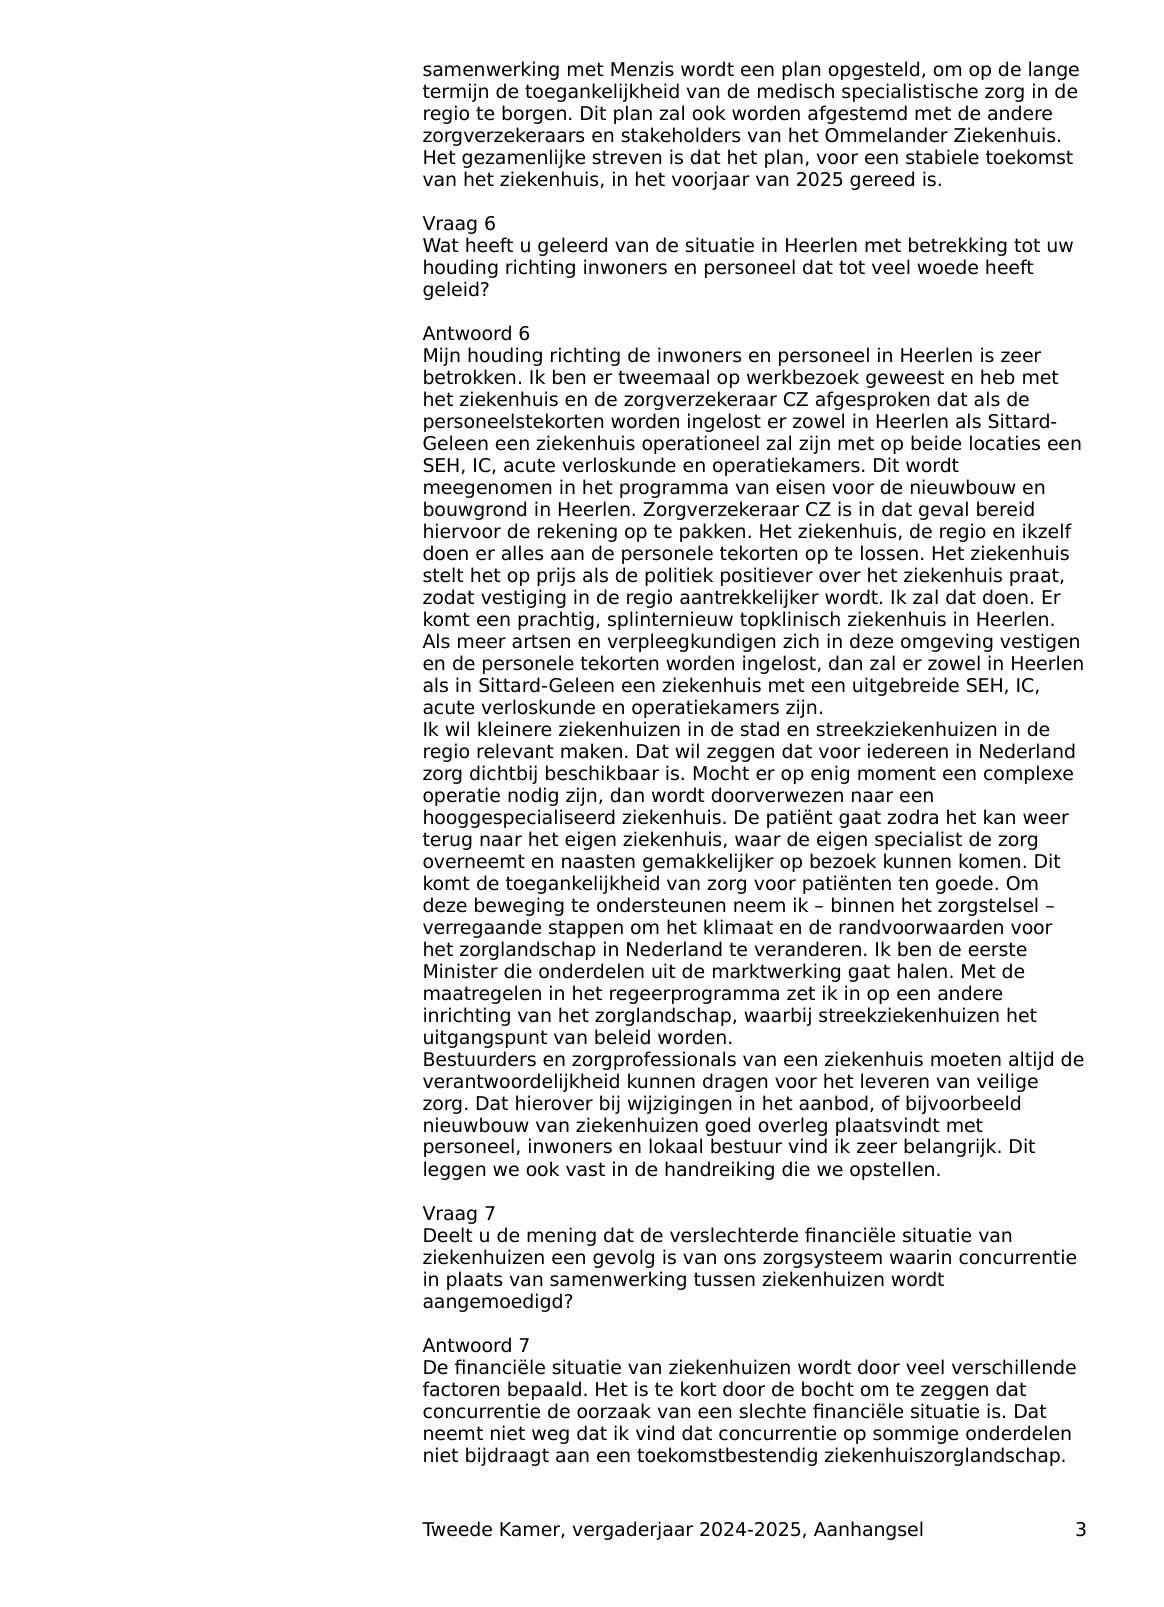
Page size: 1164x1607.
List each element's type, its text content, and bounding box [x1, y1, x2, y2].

text Bestuurders en zorgprofessionals van een ziekenhuis moeten altijd de verantwoordelijkheid kunnen dragen voor het leveren van veilige zorg. Dat hierover bij wijzigingen in het aanbod, of bijvoorbeeld nieuwbouw van ziekenhuizen goed overleg plaatsvindt met personeel, inwoners en lokaal bestuur vind ik zeer belangrijk. Dit leggen we ook vast in de handreiking die we opstellen. [422, 1048, 1087, 1180]
text Vraag 6 [422, 213, 1087, 235]
text Deelt u de mening dat de verslechterde financiële situatie van ziekenhuizen een gevolg is van ons zorgsysteem waarin concurrentie in plaats van samenwerking tussen ziekenhuizen wordt aangemoedigd? [422, 1224, 1087, 1312]
text Vraag 7 [422, 1203, 1087, 1224]
text Wat heeft u geleerd van de situatie in Heerlen met betrekking tot uw houding richting inwoners en personeel dat tot veel woede heeft geleid? [422, 235, 1087, 301]
text Antwoord 7 [422, 1335, 1087, 1357]
text Mijn houding richting de inwoners en personeel in Heerlen is zeer betrokken. Ik ben er tweemaal op werkbezoek geweest en heb met het ziekenhuis en de zorgverzekeraar CZ afgesproken dat als de personeelstekorten worden ingelost er zowel in Heerlen als Sittard-Geleen een ziekenhuis operationeel zal zijn met op beide locaties een SEH, IC, acute verloskunde en operatiekamers. Dit wordt meegenomen in het programma van eisen voor de nieuwbouw en bouwgrond in Heerlen. Zorgverzekeraar CZ is in dat geval bereid hiervoor de rekening op te pakken. Het ziekenhuis, de regio en ikzelf doen er alles aan de personele tekorten op te lossen. Het ziekenhuis stelt het op prijs als de politiek positiever over het ziekenhuis praat, zodat vestiging in de regio aantrekkelijker wordt. Ik zal dat doen. Er komt een prachtig, splinternieuw topklinisch ziekenhuis in Heerlen. Als meer artsen en verpleegkundigen zich in deze omgeving vestigen en de personele tekorten worden ingelost, dan zal er zowel in Heerlen als in Sittard-Geleen een ziekenhuis met een uitgebreide SEH, IC, acute verloskunde en operatiekamers zijn. [422, 345, 1087, 719]
text Ik wil kleinere ziekenhuizen in de stad en streekziekenhuizen in de regio relevant maken. Dat wil zeggen dat voor iedereen in Nederland zorg dichtbij beschikbaar is. Mocht er op enig moment een complexe operatie nodig zijn, dan wordt doorverwezen naar een hooggespecialiseerd ziekenhuis. De patiënt gaat zodra het kan weer terug naar het eigen ziekenhuis, waar de eigen specialist de zorg overneemt en naasten gemakkelijker op bezoek kunnen komen. Dit komt de toegankelijkheid van zorg voor patiënten ten goede. Om deze beweging te ondersteunen neem ik – binnen het zorgstelsel – verregaande stappen om het klimaat en de randvoorwaarden voor het zorglandschap in Nederland te veranderen. Ik ben de eerste Minister die onderdelen uit de marktwerking gaat halen. Met de maatregelen in het regeerprogramma zet ik in op een andere inrichting van het zorglandschap, waarbij streekziekenhuizen het uitgangspunt van beleid worden. [422, 719, 1087, 1048]
text Antwoord 6 [422, 323, 1087, 345]
text samenwerking met Menzis wordt een plan opgesteld, om op de lange termijn de toegankelijkheid van de medisch specialistische zorg in de regio te borgen. Dit plan zal ook worden afgestemd met de andere zorgverzekeraars en stakeholders van het Ommelander Ziekenhuis. Het gezamenlijke streven is dat het plan, voor een stabiele toekomst van het ziekenhuis, in het voorjaar van 2025 gereed is. [422, 59, 1087, 191]
text De financiële situatie van ziekenhuizen wordt door veel verschillende factoren bepaald. Het is te kort door de bocht om te zeggen dat concurrentie de oorzaak van een slechte financiële situatie is. Dat neemt niet weg dat ik vind dat concurrentie op sommige onderdelen niet bijdraagt aan een toekomstbestendig ziekenhuiszorglandschap. [422, 1357, 1087, 1467]
